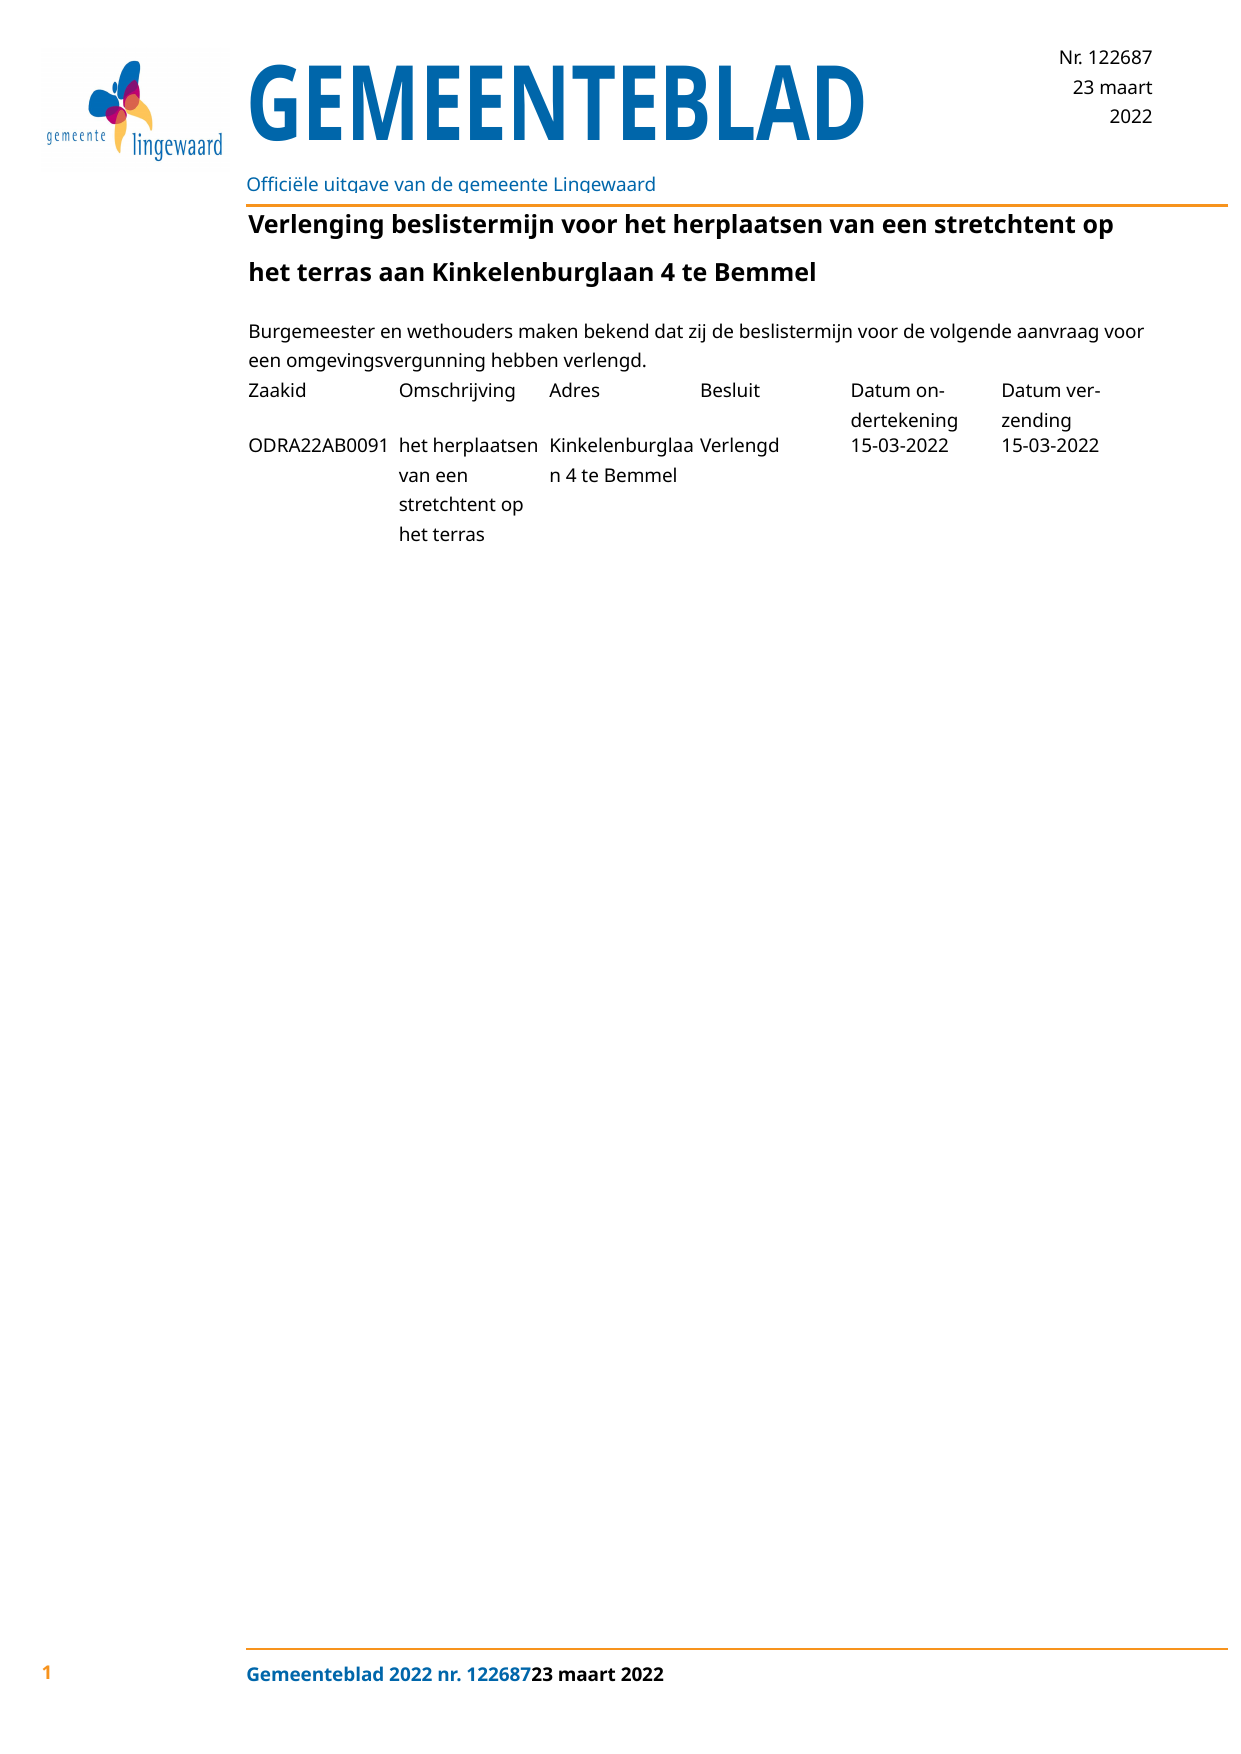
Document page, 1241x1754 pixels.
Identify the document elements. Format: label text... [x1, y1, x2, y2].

table_cell Verlengd [700, 433, 850, 547]
table_cell Kinkelenburglaan 4 te Bemmel [549, 433, 700, 547]
picture [41, 47, 231, 172]
text Verlenging beslistermijn voor het herplaatsen van een stretchtent op het terras aan Kinkelenburglaan 4 te Bemmel [248, 207, 1152, 288]
text Burgemeester en wethouders maken bekend dat zij de beslistermijn voor de volgende aanvraag voor een omgevingsvergunning hebben verlengd. [248, 318, 1152, 373]
table_cell 15-03-2022 [850, 433, 1001, 547]
table_cell 15-03-2022 [1001, 433, 1152, 547]
table_header Zaakid [248, 377, 398, 432]
table_cell ODRA22AB0091 [248, 433, 398, 547]
table_header Adres [549, 377, 700, 432]
table_cell het herplaatsen van een stretchtent op het terras [399, 433, 549, 547]
table_header Datum ver-zending [1001, 377, 1152, 432]
table_header Omschrijving [399, 377, 549, 432]
table_header Besluit [700, 377, 850, 432]
table_header Datum on-dertekening [850, 377, 1001, 432]
